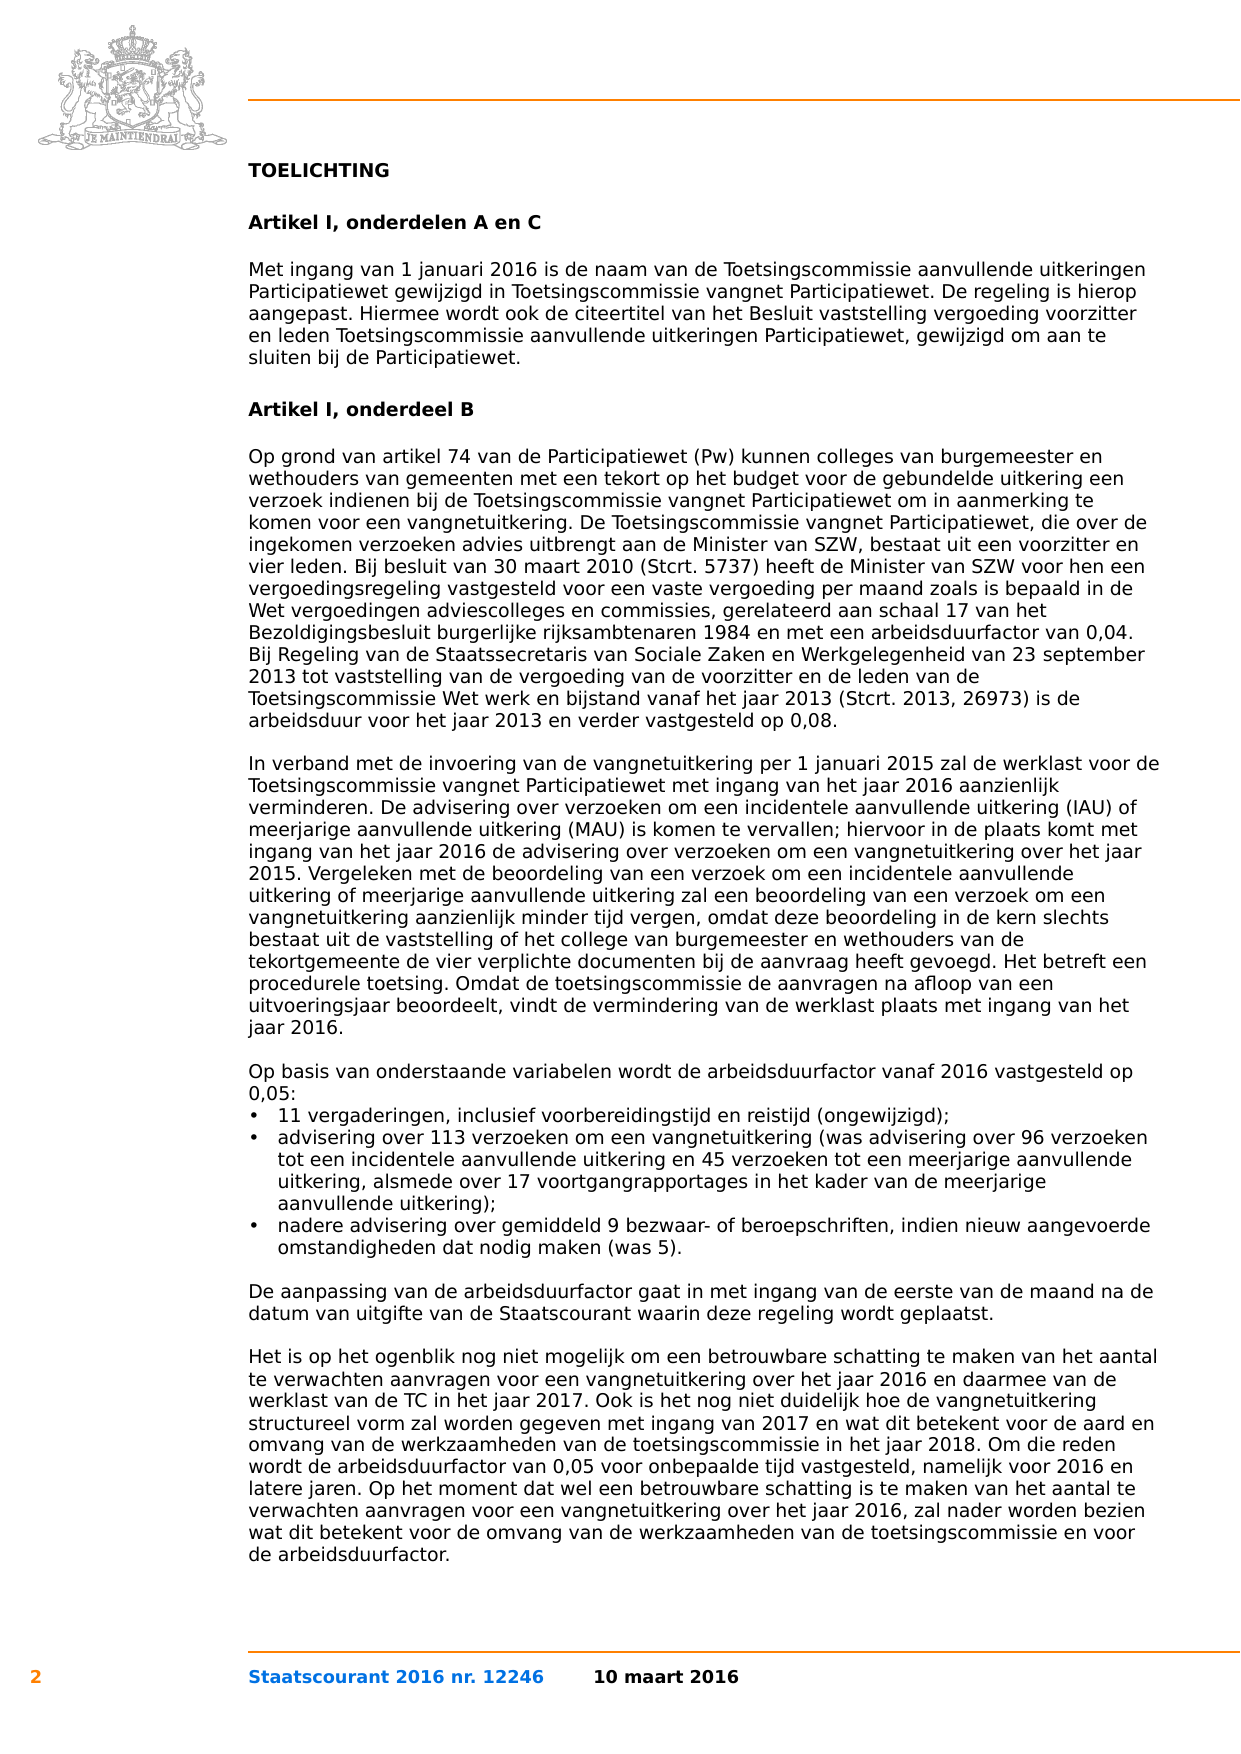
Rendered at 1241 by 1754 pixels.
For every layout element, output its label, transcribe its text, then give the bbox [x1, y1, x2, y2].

picture [38, 25, 227, 150]
text Op basis van onderstaande variabelen wordt de arbeidsduurfactor vanaf 2016 vastgesteld op 0,05: [248, 1061, 1163, 1105]
subtitle Artikel I, onderdelen A en C [248, 212, 1163, 234]
text De aanpassing van de arbeidsduurfactor gaat in met ingang van de eerste van de maand na de datum van uitgifte van de Staatscourant waarin deze regeling wordt geplaatst. [248, 1281, 1163, 1324]
subtitle Artikel I, onderdeel B [248, 399, 1163, 421]
text • nadere advisering over gemiddeld 9 bezwaar- of beroepschriften, indien nieuw aangevoerde omstandigheden dat nodig maken (was 5). [248, 1215, 1163, 1259]
text In verband met de invoering van de vangnetuitkering per 1 januari 2015 zal de werklast voor de Toetsingscommissie vangnet Participatiewet met ingang van het jaar 2016 aanzienlijk verminderen. De advisering over verzoeken om een incidentele aanvullende uitkering (IAU) of meerjarige aanvullende uitkering (MAU) is komen te vervallen; hiervoor in de plaats komt met ingang van het jaar 2016 de advisering over verzoeken om een vangnetuitkering over het jaar 2015. Vergeleken met de beoordeling van een verzoek om een incidentele aanvullende uitkering of meerjarige aanvullende uitkering zal een beoordeling van een verzoek om een vangnetuitkering aanzienlijk minder tijd vergen, omdat deze beoordeling in de kern slechts bestaat uit de vaststelling of het college van burgemeester en wethouders van de tekortgemeente de vier verplichte documenten bij de aanvraag heeft gevoegd. Het betreft een procedurele toetsing. Omdat de toetsingscommissie de aanvragen na afloop van een uitvoeringsjaar beoordeelt, vindt de vermindering van de werklast plaats met ingang van het jaar 2016. [248, 753, 1163, 1039]
text • 11 vergaderingen, inclusief voorbereidingstijd en reistijd (ongewijzigd); [248, 1105, 1163, 1127]
text Op grond van artikel 74 van de Participatiewet (Pw) kunnen colleges van burgemeester en wethouders van gemeenten met een tekort op het budget voor de gebundelde uitkering een verzoek indienen bij de Toetsingscommissie vangnet Participatiewet om in aanmerking te komen voor een vangnetuitkering. De Toetsingscommissie vangnet Participatiewet, die over de ingekomen verzoeken advies uitbrengt aan de Minister van SZW, bestaat uit een voorzitter en vier leden. Bij besluit van 30 maart 2010 (Stcrt. 5737) heeft de Minister van SZW voor hen een vergoedingsregeling vastgesteld voor een vaste vergoeding per maand zoals is bepaald in de Wet vergoedingen adviescolleges en commissies, gerelateerd aan schaal 17 van het Bezoldigingsbesluit burgerlijke rijksambtenaren 1984 en met een arbeidsduurfactor van 0,04. Bij Regeling van de Staatssecretaris van Sociale Zaken en Werkgelegenheid van 23 september 2013 tot vaststelling van de vergoeding van de voorzitter en de leden van de Toetsingscommissie Wet werk en bijstand vanaf het jaar 2013 (Stcrt. 2013, 26973) is de arbeidsduur voor het jaar 2013 en verder vastgesteld op 0,08. [248, 446, 1163, 731]
subtitle TOELICHTING [248, 160, 1163, 182]
text Het is op het ogenblik nog niet mogelijk om een betrouwbare schatting te maken van het aantal te verwachten aanvragen voor een vangnetuitkering over het jaar 2016 en daarmee van de werklast van de TC in het jaar 2017. Ook is het nog niet duidelijk hoe de vangnetuitkering structureel vorm zal worden gegeven met ingang van 2017 en wat dit betekent voor de aard en omvang van de werkzaamheden van de toetsingscommissie in het jaar 2018. Om die reden wordt de arbeidsduurfactor van 0,05 voor onbepaalde tijd vastgesteld, namelijk voor 2016 en latere jaren. Op het moment dat wel een betrouwbare schatting is te maken van het aantal te verwachten aanvragen voor een vangnetuitkering over het jaar 2016, zal nader worden bezien wat dit betekent voor de omvang van de werkzaamheden van de toetsingscommissie en voor de arbeidsduurfactor. [248, 1346, 1163, 1566]
text • advisering over 113 verzoeken om een vangnetuitkering (was advisering over 96 verzoeken tot een incidentele aanvullende uitkering en 45 verzoeken tot een meerjarige aanvullende uitkering, alsmede over 17 voortgangrapportages in het kader van de meerjarige aanvullende uitkering); [248, 1127, 1163, 1215]
text Met ingang van 1 januari 2016 is de naam van de Toetsingscommissie aanvullende uitkeringen Participatiewet gewijzigd in Toetsingscommissie vangnet Participatiewet. De regeling is hierop aangepast. Hiermee wordt ook de citeertitel van het Besluit vaststelling vergoeding voorzitter en leden Toetsingscommissie aanvullende uitkeringen Participatiewet, gewijzigd om aan te sluiten bij de Participatiewet. [248, 259, 1163, 369]
